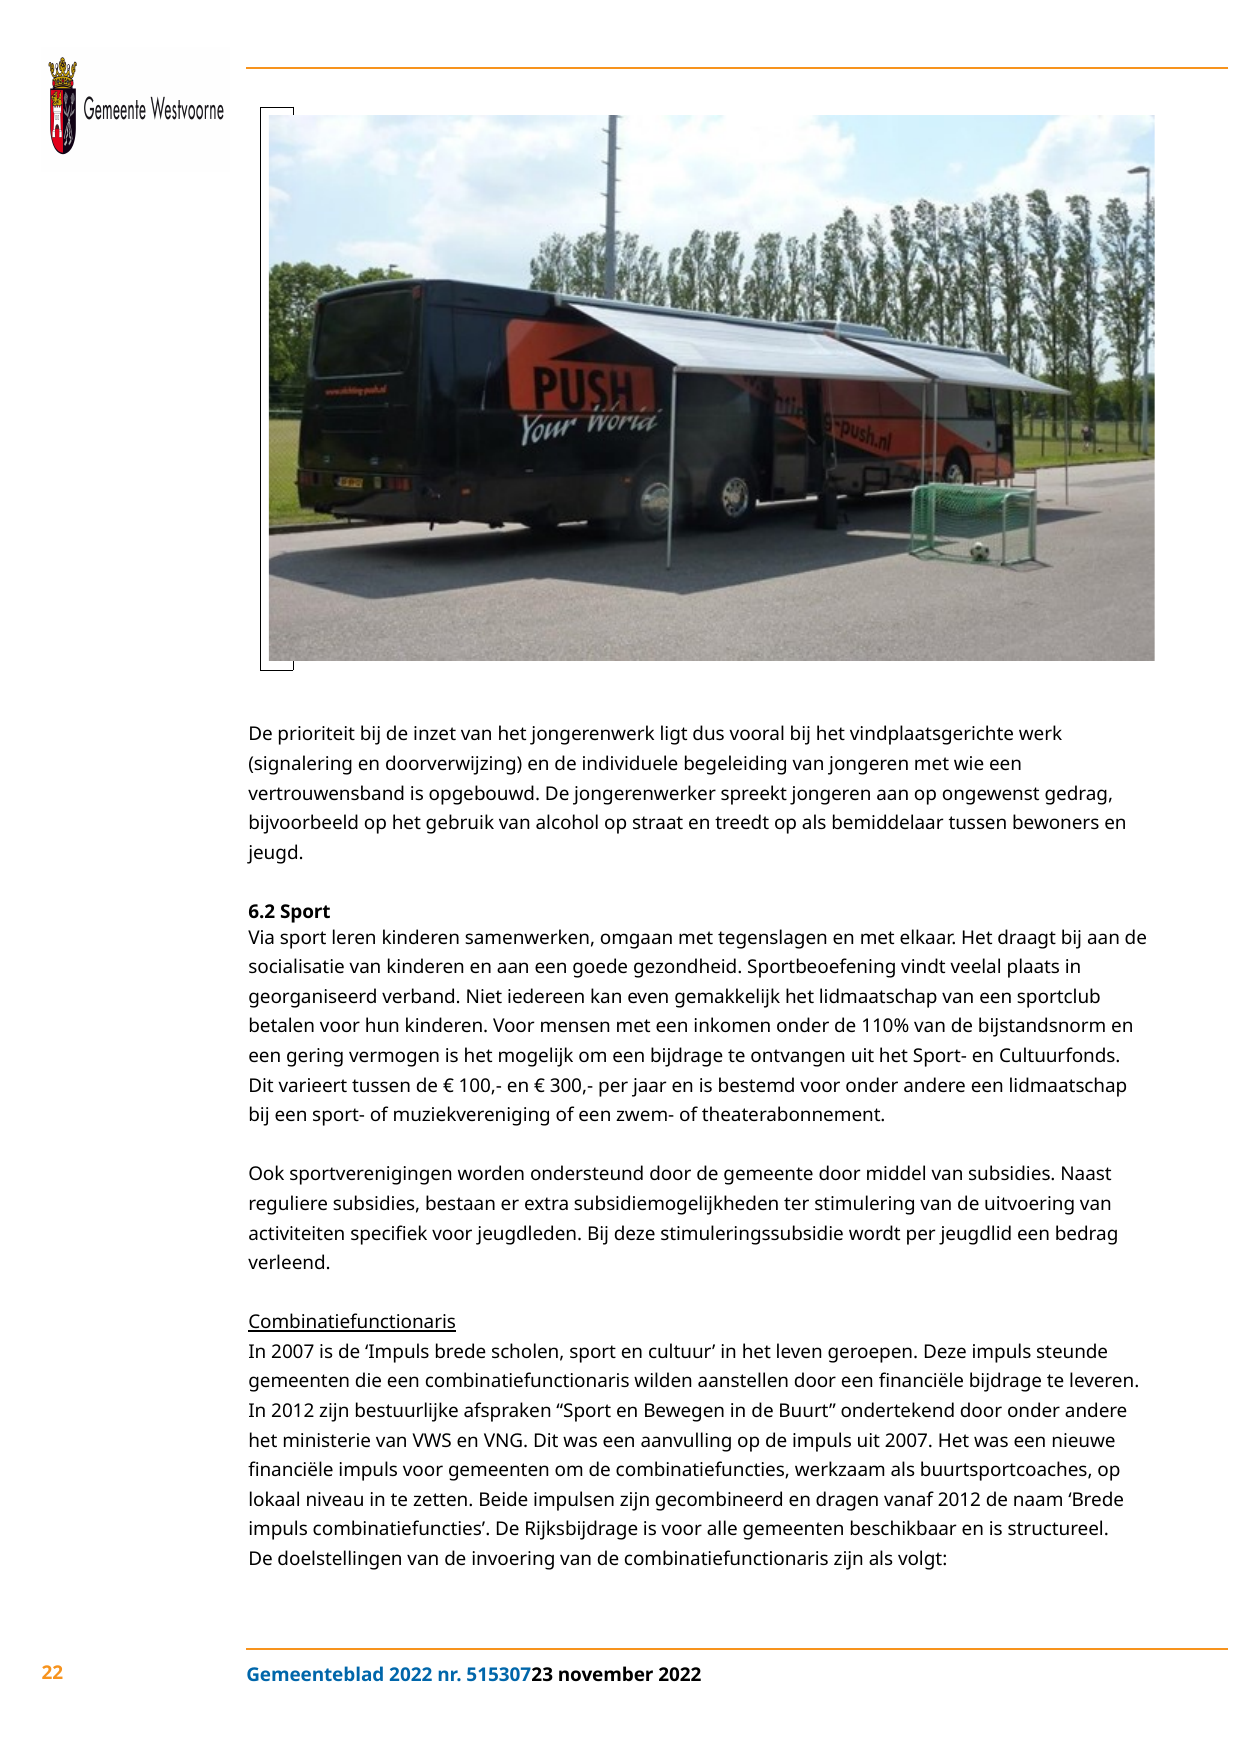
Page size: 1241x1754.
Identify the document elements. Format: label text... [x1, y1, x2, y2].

picture [268, 115, 1155, 661]
text 6.2 Sport [248, 898, 1152, 924]
picture [41, 47, 231, 172]
text In 2007 is de ‘Impuls brede scholen, sport en cultuur’ in het leven geroepen. Deze impuls steunde gemeenten die een combinatiefunctionaris wilden aanstellen door een financiële bijdrage te leveren. In 2012 zijn bestuurlijke afspraken “Sport en Bewegen in de Buurt” ondertekend door onder andere het ministerie van VWS en VNG. Dit was een aanvulling op de impuls uit 2007. Het was een nieuwe financiële impuls voor gemeenten om de combinatiefuncties, werkzaam als buurtsportcoaches, op lokaal niveau in te zetten. Beide impulsen zijn gecombineerd en dragen vanaf 2012 de naam ‘Brede impuls combinatiefuncties’. De Rijksbijdrage is voor alle gemeenten beschikbaar en is structureel. [248, 1338, 1152, 1541]
text De prioriteit bij de inzet van het jongerenwerk ligt dus vooral bij het vindplaatsgerichte werk (signalering en doorverwijzing) en de individuele begeleiding van jongeren met wie een vertrouwensband is opgebouwd. De jongerenwerker spreekt jongeren aan op ongewenst gedrag, bijvoorbeeld op het gebruik van alcohol op straat en treedt op als bemiddelaar tussen bewoners en jeugd. [248, 721, 1152, 865]
text De doelstellingen van de invoering van de combinatiefunctionaris zijn als volgt: [248, 1545, 1152, 1571]
text Via sport leren kinderen samenwerken, omgaan met tegenslagen en met elkaar. Het draagt bij aan de socialisatie van kinderen en aan een goede gezondheid. Sportbeoefening vindt veelal plaats in georganiseerd verband. Niet iedereen kan even gemakkelijk het lidmaatschap van een sportclub betalen voor hun kinderen. Voor mensen met een inkomen onder de 110% van de bijstandsnorm en een gering vermogen is het mogelijk om een bijdrage te ontvangen uit het Sport- en Cultuurfonds. [248, 924, 1152, 1068]
text Dit varieert tussen de € 100,- en € 300,- per jaar en is bestemd voor onder andere een lidmaatschap bij een sport- of muziekvereniging of een zwem- of theaterabonnement. [248, 1072, 1152, 1127]
text Ook sportverenigingen worden ondersteund door de gemeente door middel van subsidies. Naast reguliere subsidies, bestaan er extra subsidiemogelijkheden ter stimulering van de uitvoering van activiteiten specifiek voor jeugdleden. Bij deze stimuleringssubsidie wordt per jeugdlid een bedrag verleend. [248, 1161, 1152, 1275]
text Combinatiefunctionaris [248, 1308, 1152, 1334]
